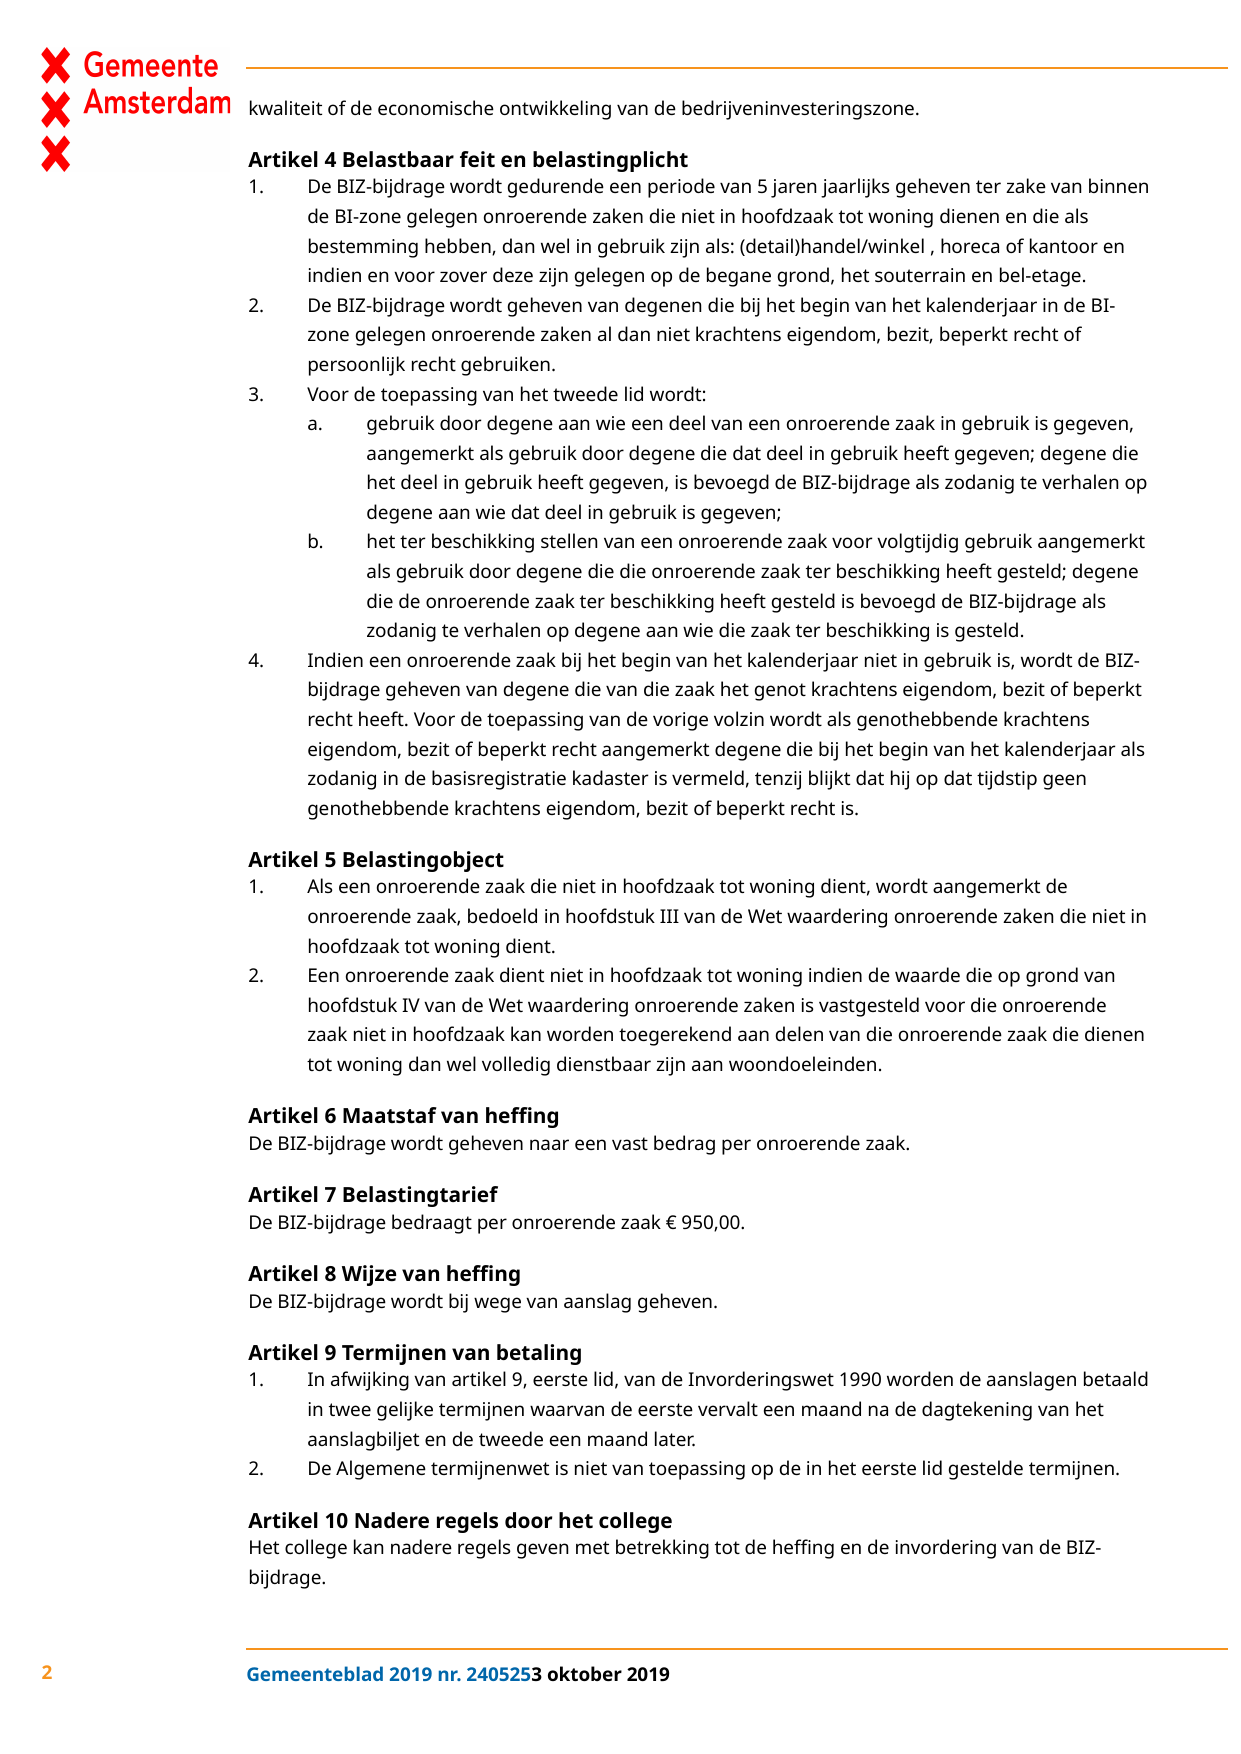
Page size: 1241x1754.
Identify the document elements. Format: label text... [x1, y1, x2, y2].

text Artikel 5 Belastingobject [248, 845, 1152, 874]
text Artikel 7 Belastingtarief [248, 1181, 1152, 1209]
text kwaliteit of de economische ontwikkeling van de bedrijveninvesteringszone. [248, 95, 1152, 121]
list Als een onroerende zaak die niet in hoofdzaak tot woning dient, wordt aangemerkt de onroerende zaak, bedoeld in hoofdstuk III van de Wet waardering onroerende zaken die niet in hoofdzaak tot woning dient. [248, 874, 1152, 959]
text Artikel 6 Maatstaf van heffing [248, 1102, 1152, 1130]
list Een onroerende zaak dient niet in hoofdzaak tot woning indien de waarde die op grond van hoofdstuk IV van de Wet waardering onroerende zaken is vastgesteld voor die onroerende zaak niet in hoofdzaak kan worden toegerekend aan delen van die onroerende zaak die dienen tot woning dan wel volledig dienstbaar zijn aan woondoeleinden. [248, 962, 1152, 1077]
list gebruik door degene aan wie een deel van een onroerende zaak in gebruik is gegeven, aangemerkt als gebruik door degene die dat deel in gebruik heeft gegeven; degene die het deel in gebruik heeft gegeven, is bevoegd de BIZ-bijdrage als zodanig te verhalen op degene aan wie dat deel in gebruik is gegeven; [307, 410, 1152, 525]
list De BIZ-bijdrage wordt geheven van degenen die bij het begin van het kalenderjaar in de BI-zone gelegen onroerende zaken al dan niet krachtens eigendom, bezit, beperkt recht of persoonlijk recht gebruiken. [248, 292, 1152, 377]
list De BIZ-bijdrage wordt gedurende een periode van 5 jaren jaarlijks geheven ter zake van binnen de BI-zone gelegen onroerende zaken die niet in hoofdzaak tot woning dienen en die als bestemming hebben, dan wel in gebruik zijn als: (detail)handel/winkel , horeca of kantoor en indien en voor zover deze zijn gelegen op de begane grond, het souterrain en bel-etage. [248, 174, 1152, 288]
text De BIZ-bijdrage wordt bij wege van aanslag geheven. [248, 1288, 1152, 1313]
list In afwijking van artikel 9, eerste lid, van de Invorderingswet 1990 worden de aanslagen betaald in twee gelijke termijnen waarvan de eerste vervalt een maand na de dagtekening van het aanslagbiljet en de tweede een maand later. [248, 1367, 1152, 1452]
text Artikel 4 Belastbaar feit en belastingplicht [248, 145, 1152, 174]
text De BIZ-bijdrage bedraagt per onroerende zaak € 950,00. [248, 1209, 1152, 1235]
picture [41, 47, 231, 172]
text Artikel 8 Wijze van heffing [248, 1259, 1152, 1288]
list De Algemene termijnenwet is niet van toepassing op de in het eerste lid gestelde termijnen. [248, 1455, 1152, 1481]
list het ter beschikking stellen van een onroerende zaak voor volgtijdig gebruik aangemerkt als gebruik door degene die die onroerende zaak ter beschikking heeft gesteld; degene die de onroerende zaak ter beschikking heeft gesteld is bevoegd de BIZ-bijdrage als zodanig te verhalen op degene aan wie die zaak ter beschikking is gesteld. [307, 529, 1152, 643]
text De BIZ-bijdrage wordt geheven naar een vast bedrag per onroerende zaak. [248, 1130, 1152, 1156]
list Voor de toepassing van het tweede lid wordt: [248, 381, 1152, 406]
list Indien een onroerende zaak bij het begin van het kalenderjaar niet in gebruik is, wordt de BIZ-bijdrage geheven van degene die van die zaak het genot krachtens eigendom, bezit of beperkt recht heeft. Voor de toepassing van de vorige volzin wordt als genothebbende krachtens eigendom, bezit of beperkt recht aangemerkt degene die bij het begin van het kalenderjaar als zodanig in de basisregistratie kadaster is vermeld, tenzij blijkt dat hij op dat tijdstip geen genothebbende krachtens eigendom, bezit of beperkt recht is. [248, 647, 1152, 821]
text Artikel 10 Nadere regels door het college [248, 1506, 1152, 1534]
text Het college kan nadere regels geven met betrekking tot de heffing en de invordering van de BIZ-bijdrage. [248, 1534, 1152, 1589]
text Artikel 9 Termijnen van betaling [248, 1338, 1152, 1367]
